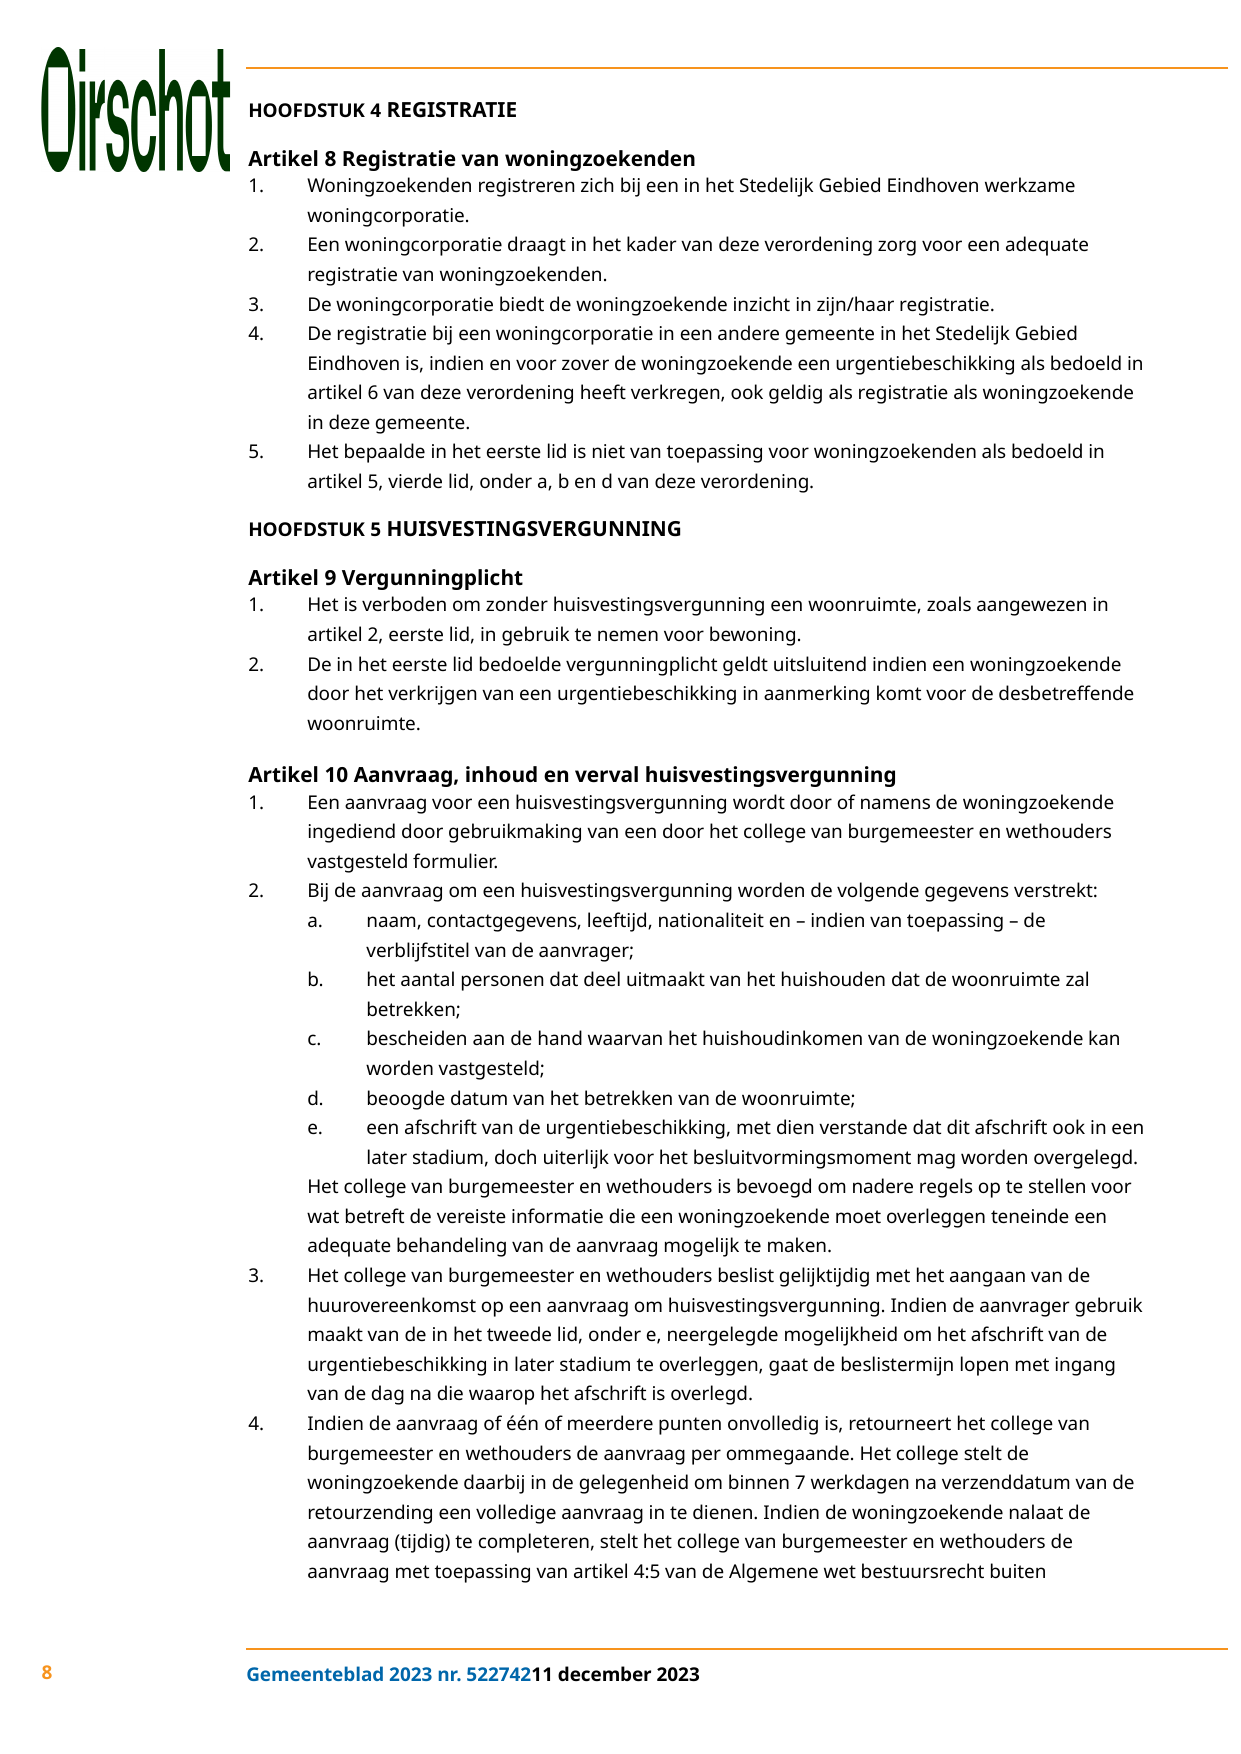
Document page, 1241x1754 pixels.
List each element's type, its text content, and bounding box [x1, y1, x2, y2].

text Artikel 8 Registratie van woningzoekenden [248, 144, 1152, 172]
list beoogde datum van het betrekken van de woonruimte; [307, 1085, 1152, 1110]
list Een woningcorporatie draagt in het kader van deze verordening zorg voor een adequate registratie van woningzoekenden. [248, 232, 1152, 287]
list Bij de aanvraag om een huisvestingsvergunning worden de volgende gegevens verstrekt: [248, 878, 1152, 903]
list Woningzoekenden registreren zich bij een in het Stedelijk Gebied Eindhoven werkzame woningcorporatie. [248, 172, 1152, 228]
text Artikel 9 Vergunningplicht [248, 563, 1152, 592]
list Het college van burgemeester en wethouders is bevoegd om nadere regels op te stellen voor wat betreft de vereiste informatie die een woningzoekende moet overleggen teneinde een adequate behandeling van de aanvraag mogelijk te maken. [248, 1173, 1152, 1258]
text HOOFDSTUK 5 HUISVESTINGSVERGUNNING [248, 514, 1152, 542]
list De woningcorporatie biedt de woningzoekende inzicht in zijn/haar registratie. [248, 291, 1152, 317]
list Indien de aanvraag of één of meerdere punten onvolledig is, retourneert het college van burgemeester en wethouders de aanvraag per ommegaande. Het college stelt de woningzoekende daarbij in de gelegenheid om binnen 7 werkdagen na verzenddatum van de retourzending een volledige aanvraag in te dienen. Indien de woningzoekende nalaat de aanvraag (tijdig) te completeren, stelt het college van burgemeester en wethouders de aanvraag met toepassing van artikel 4:5 van de Algemene wet bestuursrecht buiten [248, 1410, 1152, 1584]
list Het bepaalde in het eerste lid is niet van toepassing voor woningzoekenden als bedoeld in artikel 5, vierde lid, onder a, b en d van deze verordening. [248, 439, 1152, 494]
list Het college van burgemeester en wethouders beslist gelijktijdig met het aangaan van de huurovereenkomst op een aanvraag om huisvestingsvergunning. Indien de aanvrager gebruik maakt van de in het tweede lid, onder e, neergelegde mogelijkheid om het afschrift van de urgentiebeschikking in later stadium te overleggen, gaat de beslistermijn lopen met ingang van de dag na die waarop het afschrift is overlegd. [248, 1262, 1152, 1406]
text Artikel 10 Aanvraag, inhoud en verval huisvestingsvergunning [248, 760, 1152, 789]
list De registratie bij een woningcorporatie in een andere gemeente in het Stedelijk Gebied Eindhoven is, indien en voor zover de woningzoekende een urgentiebeschikking als bedoeld in artikel 6 van deze verordening heeft verkregen, ook geldig als registratie als woningzoekende in deze gemeente. [248, 320, 1152, 435]
list naam, contactgegevens, leeftijd, nationaliteit en – indien van toepassing – de verblijfstitel van de aanvrager; [307, 907, 1152, 962]
list De in het eerste lid bedoelde vergunningplicht geldt uitsluitend indien een woningzoekende door het verkrijgen van een urgentiebeschikking in aanmerking komt voor de desbetreffende woonruimte. [248, 651, 1152, 736]
list een afschrift van de urgentiebeschikking, met dien verstande dat dit afschrift ook in een later stadium, doch uiterlijk voor het besluitvormingsmoment mag worden overgelegd. [307, 1114, 1152, 1169]
text HOOFDSTUK 4 REGISTRATIE [248, 95, 1152, 123]
list het aantal personen dat deel uitmaakt van het huishouden dat de woonruimte zal betrekken; [307, 966, 1152, 1022]
picture [41, 47, 231, 172]
list Een aanvraag voor een huisvestingsvergunning wordt door of namens de woningzoekende ingediend door gebruikmaking van een door het college van burgemeester en wethouders vastgesteld formulier. [248, 789, 1152, 874]
list Het is verboden om zonder huisvestingsvergunning een woonruimte, zoals aangewezen in artikel 2, eerste lid, in gebruik te nemen voor bewoning. [248, 592, 1152, 647]
list bescheiden aan de hand waarvan het huishoudinkomen van de woningzoekende kan worden vastgesteld; [307, 1026, 1152, 1081]
